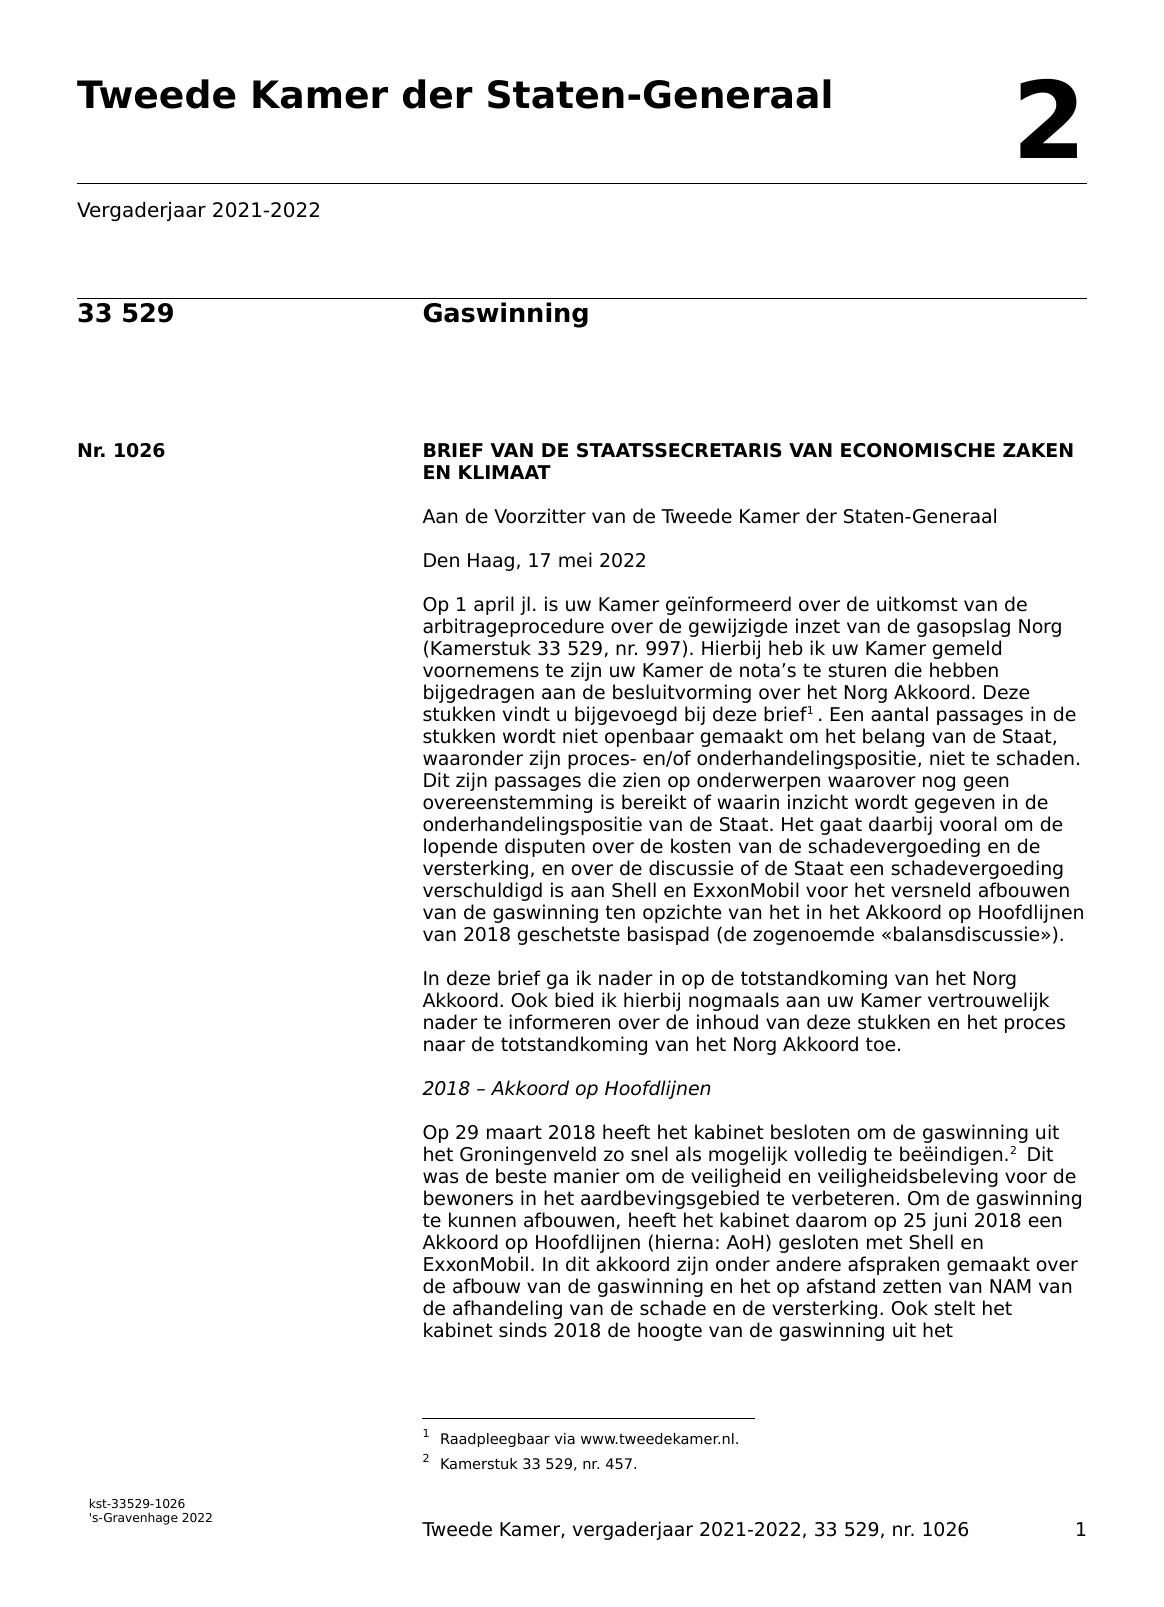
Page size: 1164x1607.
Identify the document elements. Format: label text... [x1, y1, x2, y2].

table_header 2 [886, 59, 1087, 183]
text 's-Gravenhage 2022 [88, 1511, 323, 1525]
text Kamerstuk 33 529, nr. 457. [422, 1452, 1087, 1474]
subtitle 33 529 Gaswinning [77, 299, 1087, 329]
subtitle Nr. 1026 BRIEF VAN DE STAATSSECRETARIS VAN ECONOMISCHE ZAKEN EN KLIMAAT [77, 440, 1087, 484]
table_cell Vergaderjaar 2021-2022 [77, 184, 1087, 298]
text kst-33529-1026 [88, 1497, 323, 1511]
subtitle 2018 – Akkoord op Hoofdlijnen [422, 1078, 1087, 1100]
text Aan de Voorzitter van de Tweede Kamer der Staten-Generaal [422, 506, 1087, 528]
text Op 29 maart 2018 heeft het kabinet besloten om de gaswinning uit het Groningenveld zo snel als mogelijk volledig te beëindigen. Dit was de beste manier om de veiligheid en veiligheidsbeleving voor de bewoners in het aardbevingsgebied te verbeteren. Om de gaswinning te kunnen afbouwen, heeft het kabinet daarom op 25 juni 2018 een Akkoord op Hoofdlijnen (hierna: AoH) gesloten met Shell en ExxonMobil. In dit akkoord zijn onder andere afspraken gemaakt over de afbouw van de gaswinning en het op afstand zetten van NAM van de afhandeling van de schade en de versterking. Ook stelt het kabinet sinds 2018 de hoogte van de gaswinning uit het [422, 1122, 1087, 1342]
text Op 1 april jl. is uw Kamer geïnformeerd over de uitkomst van de arbitrageprocedure over de gewijzigde inzet van de gasopslag Norg (Kamerstuk 33 529, nr. 997). Hierbij heb ik uw Kamer gemeld voornemens te zijn uw Kamer de nota’s te sturen die hebben bijgedragen aan de besluitvorming over het Norg Akkoord. Deze stukken vindt u bijgevoegd bij deze brief. Een aantal passages in de stukken wordt niet openbaar gemaakt om het belang van de Staat, waaronder zijn proces- en/of onderhandelingspositie, niet te schaden. Dit zijn passages die zien op onderwerpen waarover nog geen overeenstemming is bereikt of waarin inzicht wordt gegeven in de onderhandelingspositie van de Staat. Het gaat daarbij vooral om de lopende disputen over de kosten van de schadevergoeding en de versterking, en over de discussie of de Staat een schadevergoeding verschuldigd is aan Shell en ExxonMobil voor het versneld afbouwen van de gaswinning ten opzichte van het in het Akkoord op Hoofdlijnen van 2018 geschetste basispad (de zogenoemde «balansdiscussie»). [422, 594, 1087, 946]
text In deze brief ga ik nader in op de totstandkoming van het Norg Akkoord. Ook bied ik hierbij nogmaals aan uw Kamer vertrouwelijk nader te informeren over de inhoud van deze stukken en het proces naar de totstandkoming van het Norg Akkoord toe. [422, 968, 1087, 1056]
text Den Haag, 17 mei 2022 [422, 550, 1087, 572]
text Raadpleegbaar via www.tweedekamer.nl. [422, 1427, 1087, 1449]
table_header Tweede Kamer der Staten-Generaal [77, 59, 886, 183]
